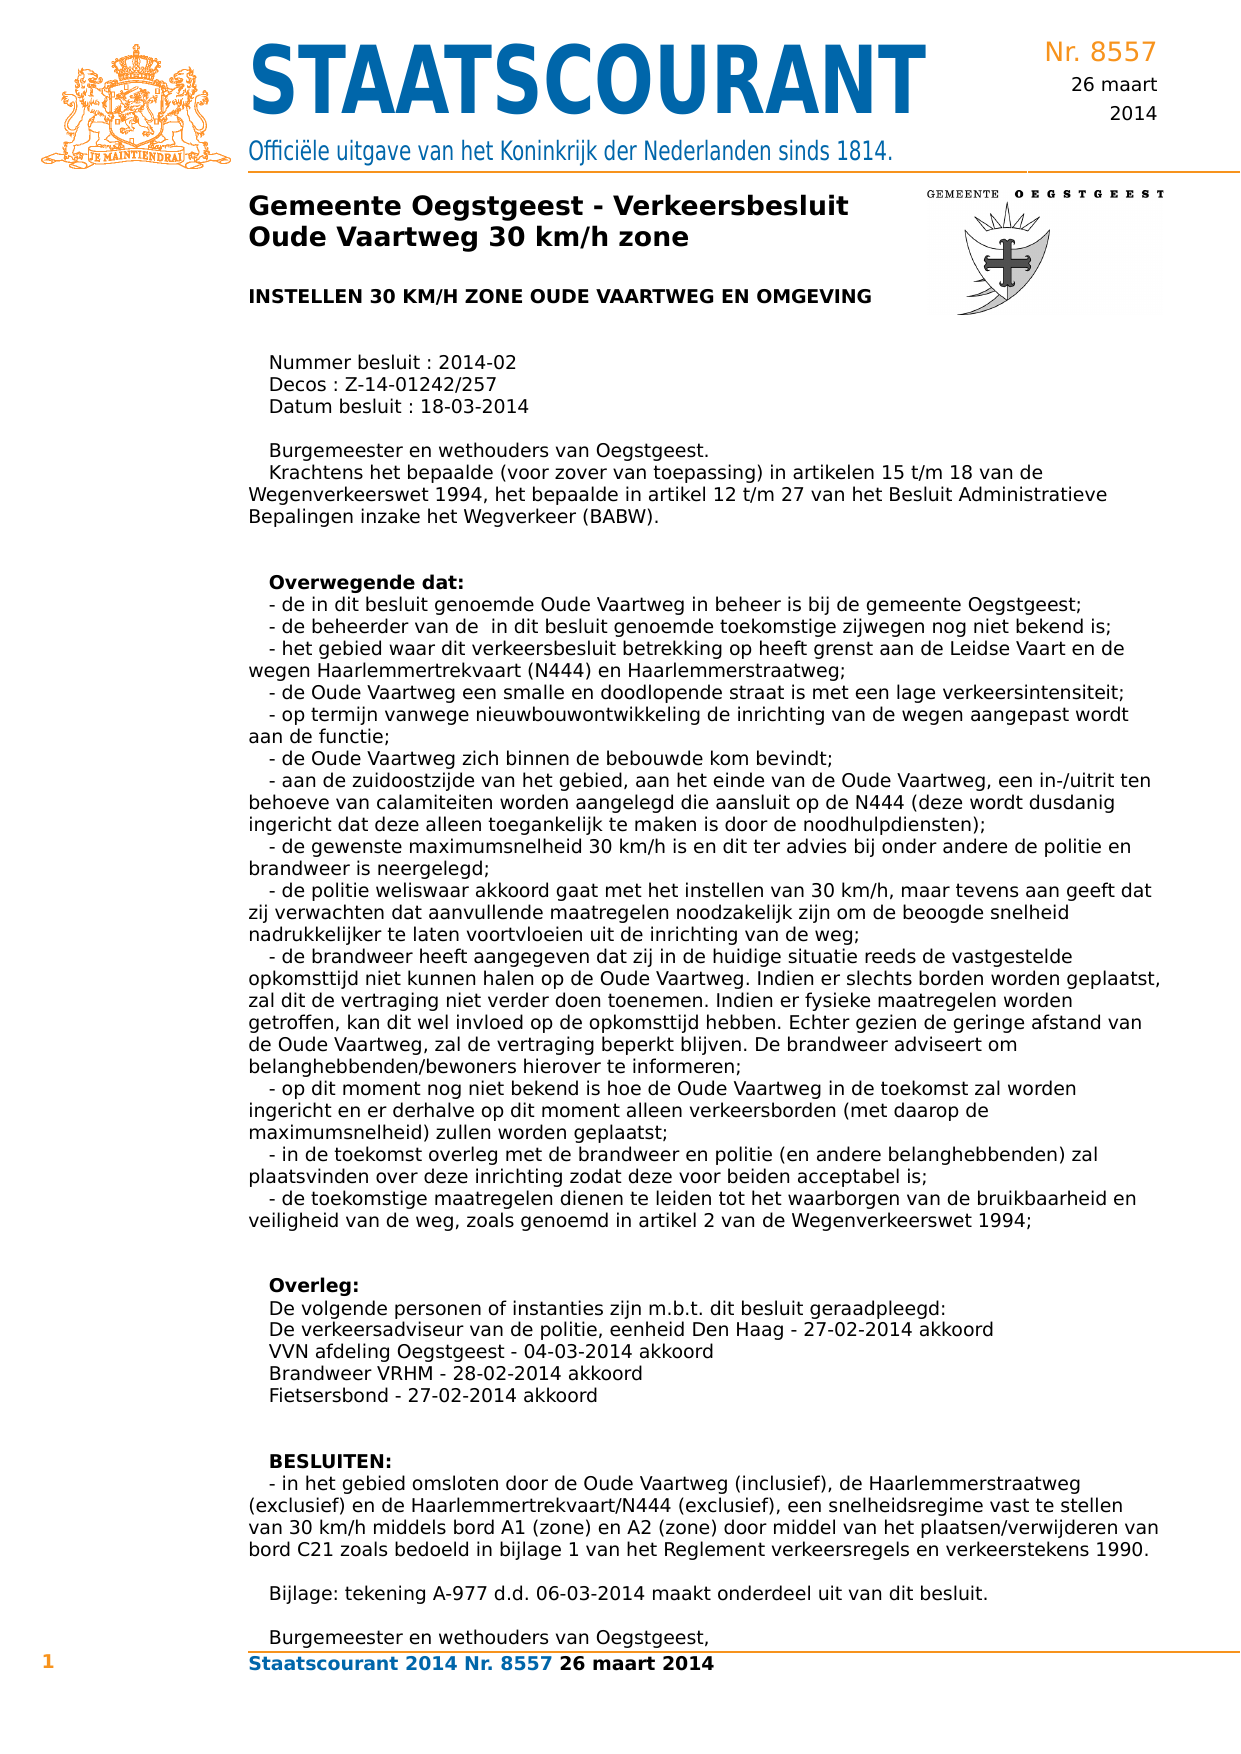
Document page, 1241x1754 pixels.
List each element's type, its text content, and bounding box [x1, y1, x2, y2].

text - de Oude Vaartweg een smalle en doodlopende straat is met een lage verkeersintensiteit; [248, 682, 1163, 704]
picture [41, 44, 231, 169]
text - de gewenste maximumsnelheid 30 km/h is en dit ter advies bij onder andere de politie en brandweer is neergelegd; [248, 836, 1163, 880]
text Fietsersbond - 27-02-2014 akkoord [248, 1385, 1163, 1407]
text - in de toekomst overleg met de brandweer en politie (en andere belanghebbenden) zal plaatsvinden over deze inrichting zodat deze voor beiden acceptabel is; [248, 1143, 1163, 1187]
text De verkeersadviseur van de politie, eenheid Den Haag - 27-02-2014 akkoord [248, 1319, 1163, 1341]
text Nummer besluit : 2014-02 [248, 352, 1163, 374]
text - op termijn vanwege nieuwbouwontwikkeling de inrichting van de wegen aangepast wordt aan de functie; [248, 704, 1163, 748]
text INSTELLEN 30 KM/H ZONE OUDE VAARTWEG EN OMGEVING [248, 286, 927, 308]
text - de brandweer heeft aangegeven dat zij in de huidige situatie reeds de vastgestelde opkomsttijd niet kunnen halen op de Oude Vaartweg. Indien er slechts borden worden geplaatst, zal dit de vertraging niet verder doen toenemen. Indien er fysieke maatregelen worden getroffen, kan dit wel invloed op de opkomsttijd hebben. Echter gezien de geringe afstand van de Oude Vaartweg, zal de vertraging beperkt blijven. De brandweer adviseert om belanghebbenden/bewoners hierover te informeren; [248, 946, 1163, 1078]
text De volgende personen of instanties zijn m.b.t. dit besluit geraadpleegd: [248, 1297, 1163, 1319]
text Brandweer VRHM - 28-02-2014 akkoord [248, 1363, 1163, 1385]
text Burgemeester en wethouders van Oegstgeest, [248, 1627, 1163, 1649]
picture [927, 190, 1164, 315]
text Overleg: [248, 1275, 1163, 1297]
text - de toekomstige maatregelen dienen te leiden tot het waarborgen van de bruikbaarheid en veiligheid van de weg, zoals genoemd in artikel 2 van de Wegenverkeerswet 1994; [248, 1187, 1163, 1231]
text - op dit moment nog niet bekend is hoe de Oude Vaartweg in de toekomst zal worden ingericht en er derhalve op dit moment alleen verkeersborden (met daarop de maximumsnelheid) zullen worden geplaatst; [248, 1078, 1163, 1143]
text - de politie weliswaar akkoord gaat met het instellen van 30 km/h, maar tevens aan geeft dat zij verwachten dat aanvullende maatregelen noodzakelijk zijn om de beoogde snelheid nadrukkelijker te laten voortvloeien uit de inrichting van de weg; [248, 880, 1163, 946]
text Burgemeester en wethouders van Oegstgeest. [248, 440, 1163, 462]
text BESLUITEN: [248, 1451, 1163, 1473]
text - in het gebied omsloten door de Oude Vaartweg (inclusief), de Haarlemmerstraatweg (exclusief) en de Haarlemmertrekvaart/N444 (exclusief), een snelheidsregime vast te stellen van 30 km/h middels bord A1 (zone) en A2 (zone) door middel van het plaatsen/verwijderen van bord C21 zoals bedoeld in bijlage 1 van het Reglement verkeersregels en verkeerstekens 1990. [248, 1473, 1163, 1561]
text VVN afdeling Oegstgeest - 04-03-2014 akkoord [248, 1341, 1163, 1363]
text Decos : Z-14-01242/257 [248, 374, 1163, 396]
text - het gebied waar dit verkeersbesluit betrekking op heeft grenst aan de Leidse Vaart en de wegen Haarlemmertrekvaart (N444) en Haarlemmerstraatweg; [248, 638, 1163, 682]
text - de in dit besluit genoemde Oude Vaartweg in beheer is bij de gemeente Oegstgeest; [248, 594, 1163, 616]
text Krachtens het bepaalde (voor zover van toepassing) in artikelen 15 t/m 18 van de Wegenverkeerswet 1994, het bepaalde in artikel 12 t/m 27 van het Besluit Administratieve Bepalingen inzake het Wegverkeer (BABW). [248, 462, 1163, 528]
text - de beheerder van de in dit besluit genoemde toekomstige zijwegen nog niet bekend is; [248, 616, 1163, 638]
text Datum besluit : 18-03-2014 [248, 396, 1163, 418]
text - de Oude Vaartweg zich binnen de bebouwde kom bevindt; [248, 748, 1163, 770]
text Bijlage: tekening A-977 d.d. 06-03-2014 maakt onderdeel uit van dit besluit. [248, 1583, 1163, 1605]
subtitle Gemeente Oegstgeest - Verkeersbesluit Oude Vaartweg 30 km/h zone [248, 191, 927, 253]
text - aan de zuidoostzijde van het gebied, aan het einde van de Oude Vaartweg, een in-/uitrit ten behoeve van calamiteiten worden aangelegd die aansluit op de N444 (deze wordt dusdanig ingericht dat deze alleen toegankelijk te maken is door de noodhulpdiensten); [248, 770, 1163, 836]
text Overwegende dat: [248, 572, 1163, 594]
